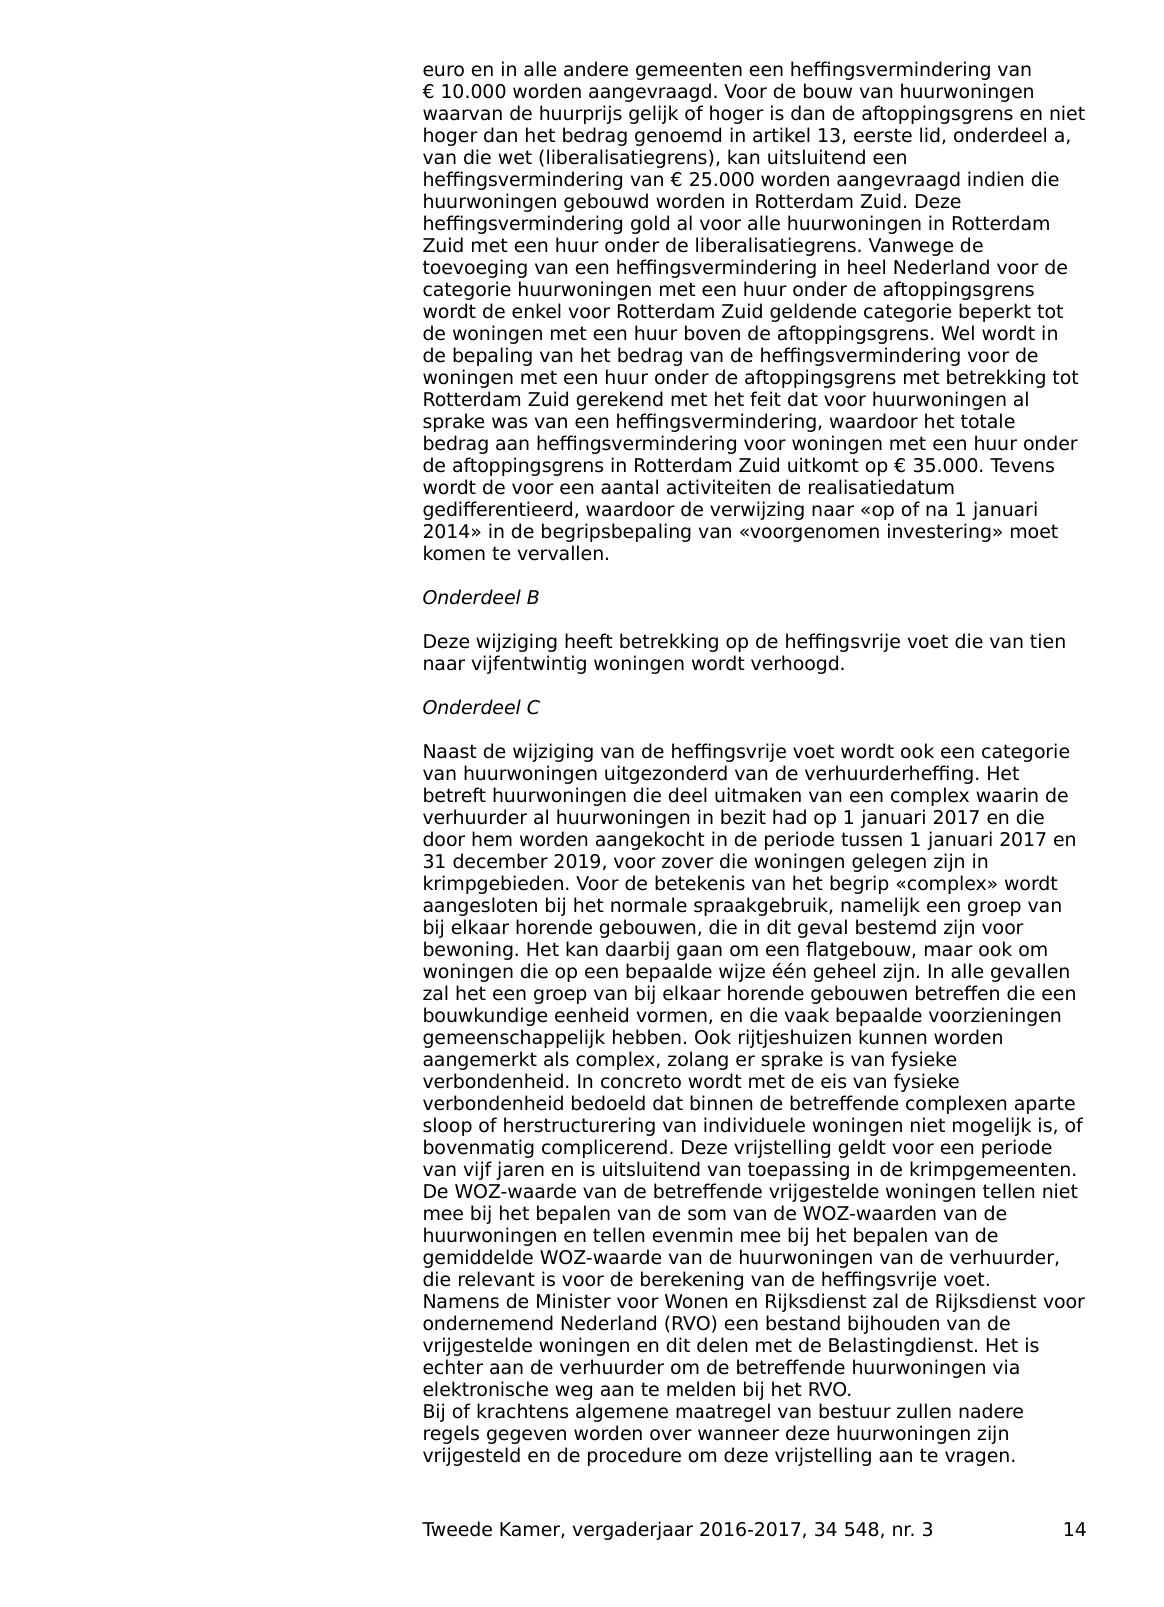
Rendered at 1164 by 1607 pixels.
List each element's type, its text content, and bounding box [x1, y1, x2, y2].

text Deze wijziging heeft betrekking op de heffingsvrije voet die van tien naar vijfentwintig woningen wordt verhoogd. [422, 631, 1087, 675]
subtitle Onderdeel C [422, 697, 1087, 719]
text De WOZ-waarde van de betreffende vrijgestelde woningen tellen niet mee bij het bepalen van de som van de WOZ-waarden van de huurwoningen en tellen evenmin mee bij het bepalen van de gemiddelde WOZ-waarde van de huurwoningen van de verhuurder, die relevant is voor de berekening van de heffingsvrije voet. [422, 1181, 1087, 1291]
text euro en in alle andere gemeenten een heffingsvermindering van € 10.000 worden aangevraagd. Voor de bouw van huurwoningen waarvan de huurprijs gelijk of hoger is dan de aftoppingsgrens en niet hoger dan het bedrag genoemd in artikel 13, eerste lid, onderdeel a, van die wet (liberalisatiegrens), kan uitsluitend een heffingsvermindering van € 25.000 worden aangevraagd indien die huurwoningen gebouwd worden in Rotterdam Zuid. Deze heffingsvermindering gold al voor alle huurwoningen in Rotterdam Zuid met een huur onder de liberalisatiegrens. Vanwege de toevoeging van een heffingsvermindering in heel Nederland voor de categorie huurwoningen met een huur onder de aftoppingsgrens wordt de enkel voor Rotterdam Zuid geldende categorie beperkt tot de woningen met een huur boven de aftoppingsgrens. Wel wordt in de bepaling van het bedrag van de heffingsvermindering voor de woningen met een huur onder de aftoppingsgrens met betrekking tot Rotterdam Zuid gerekend met het feit dat voor huurwoningen al sprake was van een heffingsvermindering, waardoor het totale bedrag aan heffingsvermindering voor woningen met een huur onder de aftoppingsgrens in Rotterdam Zuid uitkomt op € 35.000. Tevens wordt de voor een aantal activiteiten de realisatiedatum gedifferentieerd, waardoor de verwijzing naar «op of na 1 januari 2014» in de begripsbepaling van «voorgenomen investering» moet komen te vervallen. [422, 59, 1087, 564]
text Naast de wijziging van de heffingsvrije voet wordt ook een categorie van huurwoningen uitgezonderd van de verhuurderheffing. Het betreft huurwoningen die deel uitmaken van een complex waarin de verhuurder al huurwoningen in bezit had op 1 januari 2017 en die door hem worden aangekocht in de periode tussen 1 januari 2017 en 31 december 2019, voor zover die woningen gelegen zijn in krimpgebieden. Voor de betekenis van het begrip «complex» wordt aangesloten bij het normale spraakgebruik, namelijk een groep van bij elkaar horende gebouwen, die in dit geval bestemd zijn voor bewoning. Het kan daarbij gaan om een flatgebouw, maar ook om woningen die op een bepaalde wijze één geheel zijn. In alle gevallen zal het een groep van bij elkaar horende gebouwen betreffen die een bouwkundige eenheid vormen, en die vaak bepaalde voorzieningen gemeenschappelijk hebben. Ook rijtjeshuizen kunnen worden aangemerkt als complex, zolang er sprake is van fysieke verbondenheid. In concreto wordt met de eis van fysieke verbondenheid bedoeld dat binnen de betreffende complexen aparte sloop of herstructurering van individuele woningen niet mogelijk is, of bovenmatig complicerend. Deze vrijstelling geldt voor een periode van vijf jaren en is uitsluitend van toepassing in de krimpgemeenten. [422, 741, 1087, 1181]
subtitle Onderdeel B [422, 587, 1087, 609]
text Namens de Minister voor Wonen en Rijksdienst zal de Rijksdienst voor ondernemend Nederland (RVO) een bestand bijhouden van de vrijgestelde woningen en dit delen met de Belastingdienst. Het is echter aan de verhuurder om de betreffende huurwoningen via elektronische weg aan te melden bij het RVO. [422, 1291, 1087, 1401]
text Bij of krachtens algemene maatregel van bestuur zullen nadere regels gegeven worden over wanneer deze huurwoningen zijn vrijgesteld en de procedure om deze vrijstelling aan te vragen. [422, 1401, 1087, 1467]
